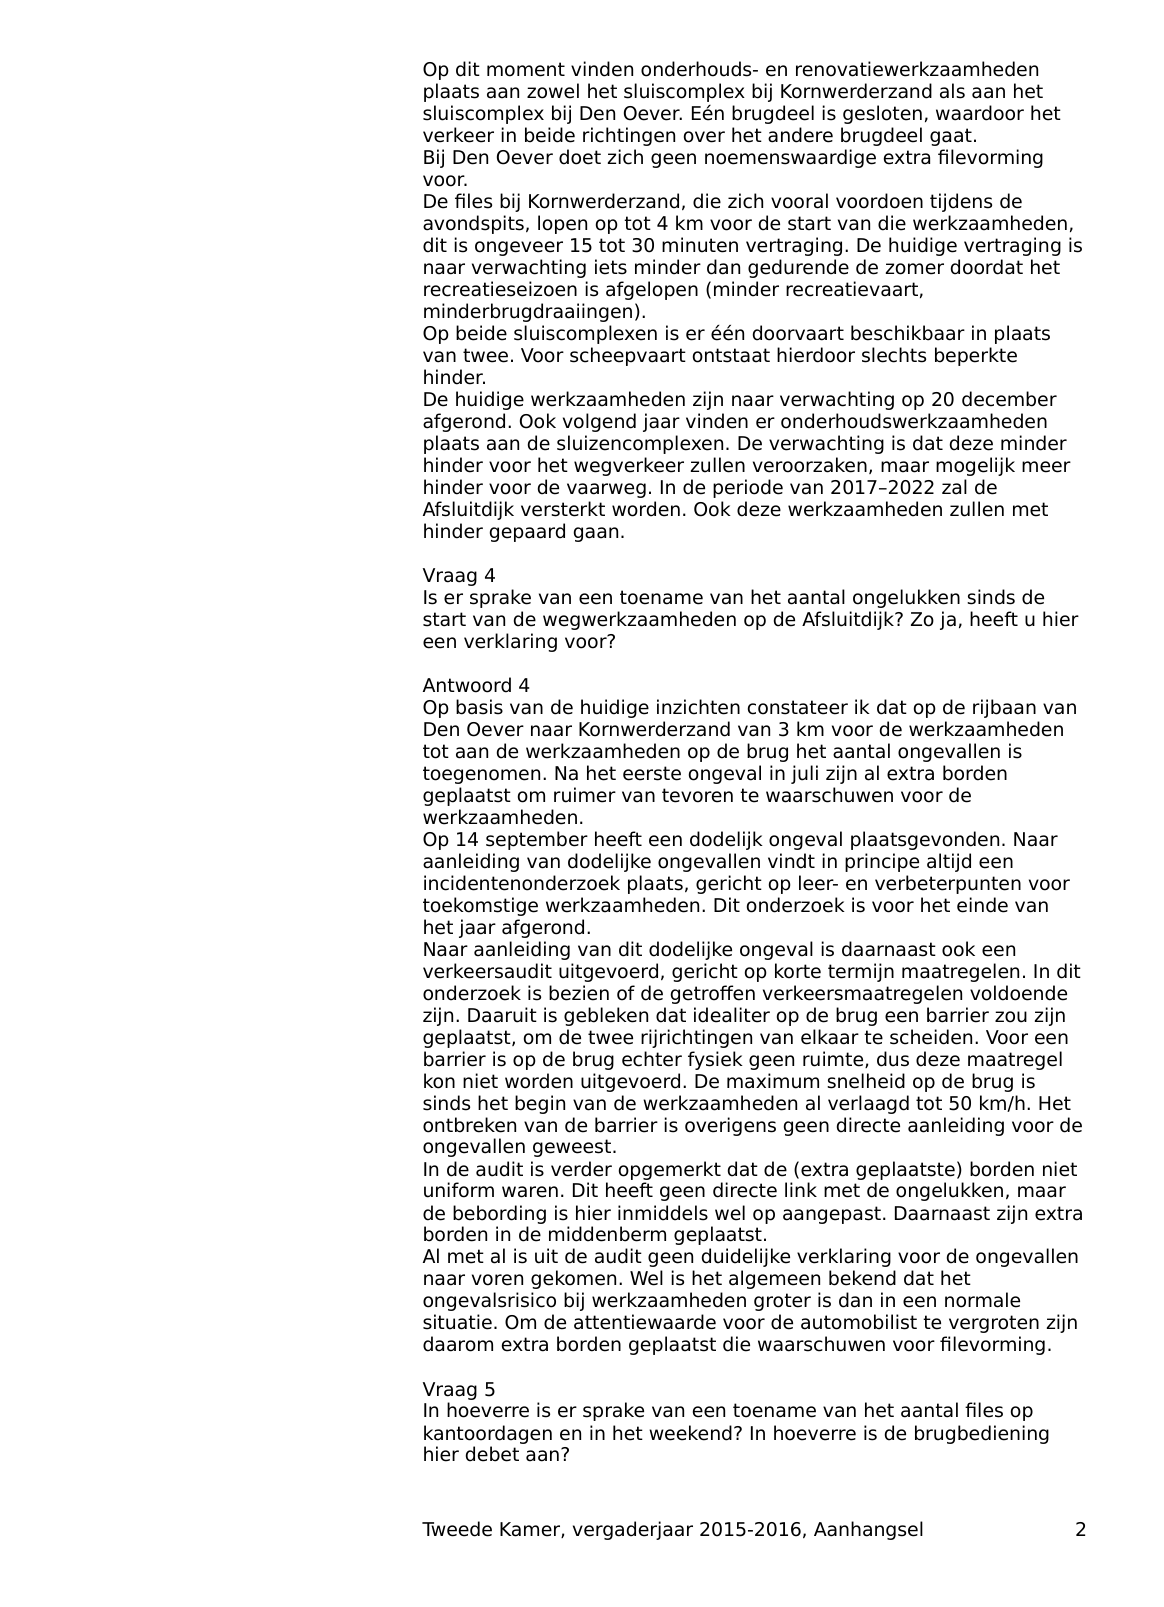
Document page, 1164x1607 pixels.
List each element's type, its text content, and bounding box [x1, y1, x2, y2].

text Op basis van de huidige inzichten constateer ik dat op de rijbaan van Den Oever naar Kornwerderzand van 3 km voor de werkzaamheden tot aan de werkzaamheden op de brug het aantal ongevallen is toegenomen. Na het eerste ongeval in juli zijn al extra borden geplaatst om ruimer van tevoren te waarschuwen voor de werkzaamheden. [422, 697, 1087, 829]
text Bij Den Oever doet zich geen noemenswaardige extra filevorming voor. [422, 147, 1087, 191]
text In de audit is verder opgemerkt dat de (extra geplaatste) borden niet uniform waren. Dit heeft geen directe link met de ongelukken, maar de bebording is hier inmiddels wel op aangepast. Daarnaast zijn extra borden in de middenberm geplaatst. [422, 1158, 1087, 1246]
text Antwoord 4 [422, 675, 1087, 697]
text De files bij Kornwerderzand, die zich vooral voordoen tijdens de avondspits, lopen op tot 4 km voor de start van die werkzaamheden, dit is ongeveer 15 tot 30 minuten vertraging. De huidige vertraging is naar verwachting iets minder dan gedurende de zomer doordat het recreatieseizoen is afgelopen (minder recreatievaart, minderbrugdraaiingen). [422, 191, 1087, 323]
text De huidige werkzaamheden zijn naar verwachting op 20 december afgerond. Ook volgend jaar vinden er onderhoudswerkzaamheden plaats aan de sluizencomplexen. De verwachting is dat deze minder hinder voor het wegverkeer zullen veroorzaken, maar mogelijk meer hinder voor de vaarweg. In de periode van 2017–2022 zal de Afsluitdijk versterkt worden. Ook deze werkzaamheden zullen met hinder gepaard gaan. [422, 389, 1087, 543]
text Naar aanleiding van dit dodelijke ongeval is daarnaast ook een verkeersaudit uitgevoerd, gericht op korte termijn maatregelen. In dit onderzoek is bezien of de getroffen verkeersmaatregelen voldoende zijn. Daaruit is gebleken dat idealiter op de brug een barrier zou zijn geplaatst, om de twee rijrichtingen van elkaar te scheiden. Voor een barrier is op de brug echter fysiek geen ruimte, dus deze maatregel kon niet worden uitgevoerd. De maximum snelheid op de brug is sinds het begin van de werkzaamheden al verlaagd tot 50 km/h. Het ontbreken van de barrier is overigens geen directe aanleiding voor de ongevallen geweest. [422, 939, 1087, 1158]
text In hoeverre is er sprake van een toename van het aantal files op kantoordagen en in het weekend? In hoeverre is de brugbediening hier debet aan? [422, 1400, 1087, 1466]
text Op dit moment vinden onderhouds- en renovatiewerkzaamheden plaats aan zowel het sluiscomplex bij Kornwerderzand als aan het sluiscomplex bij Den Oever. Eén brugdeel is gesloten, waardoor het verkeer in beide richtingen over het andere brugdeel gaat. [422, 59, 1087, 147]
text Op beide sluiscomplexen is er één doorvaart beschikbaar in plaats van twee. Voor scheepvaart ontstaat hierdoor slechts beperkte hinder. [422, 323, 1087, 389]
text Vraag 5 [422, 1378, 1087, 1400]
text Vraag 4 [422, 565, 1087, 587]
text Al met al is uit de audit geen duidelijke verklaring voor de ongevallen naar voren gekomen. Wel is het algemeen bekend dat het ongevalsrisico bij werkzaamheden groter is dan in een normale situatie. Om de attentiewaarde voor de automobilist te vergroten zijn daarom extra borden geplaatst die waarschuwen voor filevorming. [422, 1246, 1087, 1356]
text Op 14 september heeft een dodelijk ongeval plaatsgevonden. Naar aanleiding van dodelijke ongevallen vindt in principe altijd een incidentenonderzoek plaats, gericht op leer- en verbeterpunten voor toekomstige werkzaamheden. Dit onderzoek is voor het einde van het jaar afgerond. [422, 829, 1087, 939]
text Is er sprake van een toename van het aantal ongelukken sinds de start van de wegwerkzaamheden op de Afsluitdijk? Zo ja, heeft u hier een verklaring voor? [422, 587, 1087, 653]
